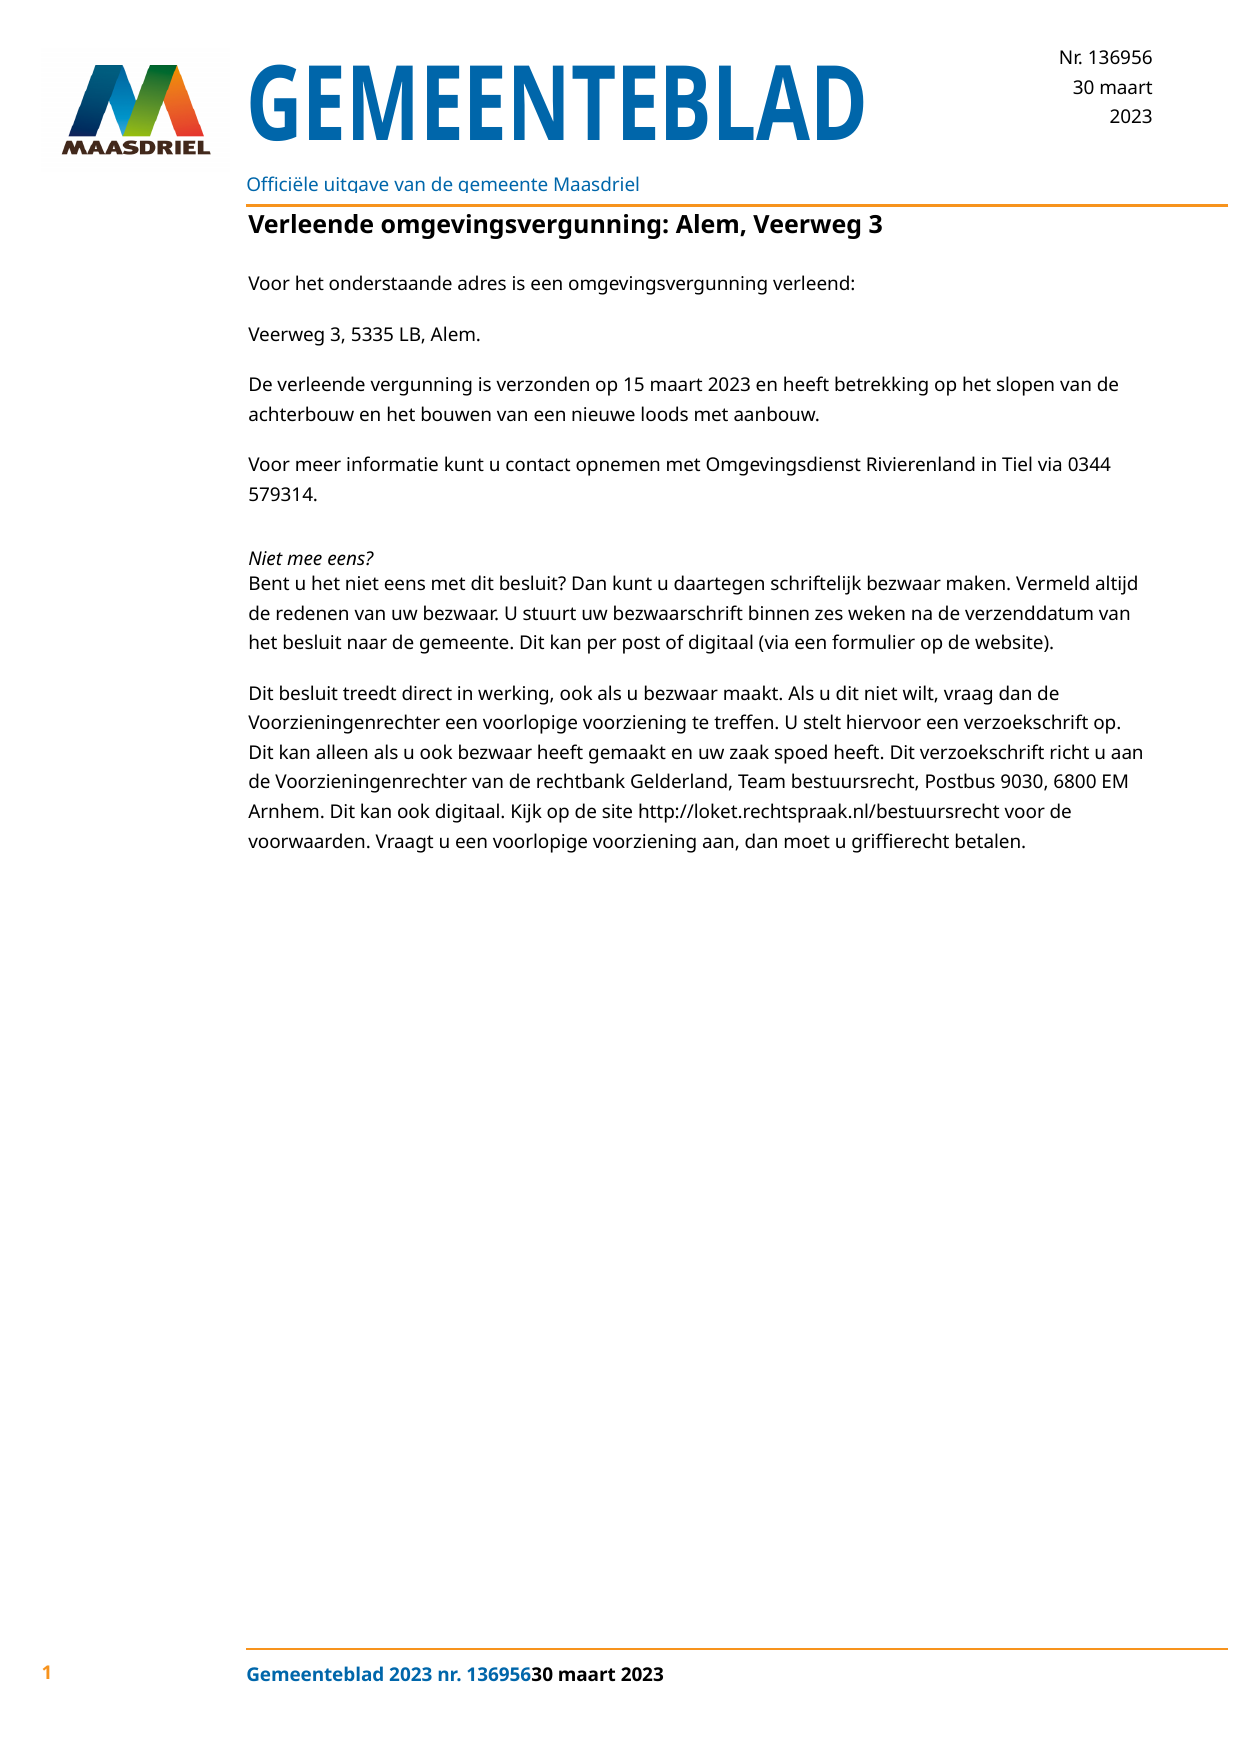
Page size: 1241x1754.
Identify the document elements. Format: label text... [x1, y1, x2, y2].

picture [41, 47, 231, 172]
text De verleende vergunning is verzonden op 15 maart 2023 en heeft betrekking op het slopen van de achterbouw en het bouwen van een nieuwe loods met aanbouw. [248, 371, 1152, 426]
text Bent u het niet eens met dit besluit? Dan kunt u daartegen schriftelijk bezwaar maken. Vermeld altijd de redenen van uw bezwaar. U stuurt uw bezwaarschrift binnen zes weken na de verzenddatum van het besluit naar de gemeente. Dit kan per post of digitaal (via een formulier op de website). [248, 570, 1152, 655]
text Voor meer informatie kunt u contact opnemen met Omgevingsdienst Rivierenland in Tiel via 0344 579314. [248, 451, 1152, 506]
text Voor het onderstaande adres is een omgevingsvergunning verleend: [248, 270, 1152, 296]
text Verleende omgevingsvergunning: Alem, Veerweg 3 [248, 207, 1152, 241]
text Veerweg 3, 5335 LB, Alem. [248, 321, 1152, 346]
text Niet mee eens? [248, 545, 1152, 570]
text Dit besluit treedt direct in werking, ook als u bezwaar maakt. Als u dit niet wilt, vraag dan de Voorzieningenrechter een voorlopige voorziening te treffen. U stelt hiervoor een verzoekschrift op. Dit kan alleen als u ook bezwaar heeft gemaakt en uw zaak spoed heeft. Dit verzoekschrift richt u aan de Voorzieningenrechter van de rechtbank Gelderland, Team bestuursrecht, Postbus 9030, 6800 EM Arnhem. Dit kan ook digitaal. Kijk op de site http://loket.rechtspraak.nl/bestuursrecht voor de voorwaarden. Vraagt u een voorlopige voorziening aan, dan moet u griffierecht betalen. [248, 680, 1152, 854]
